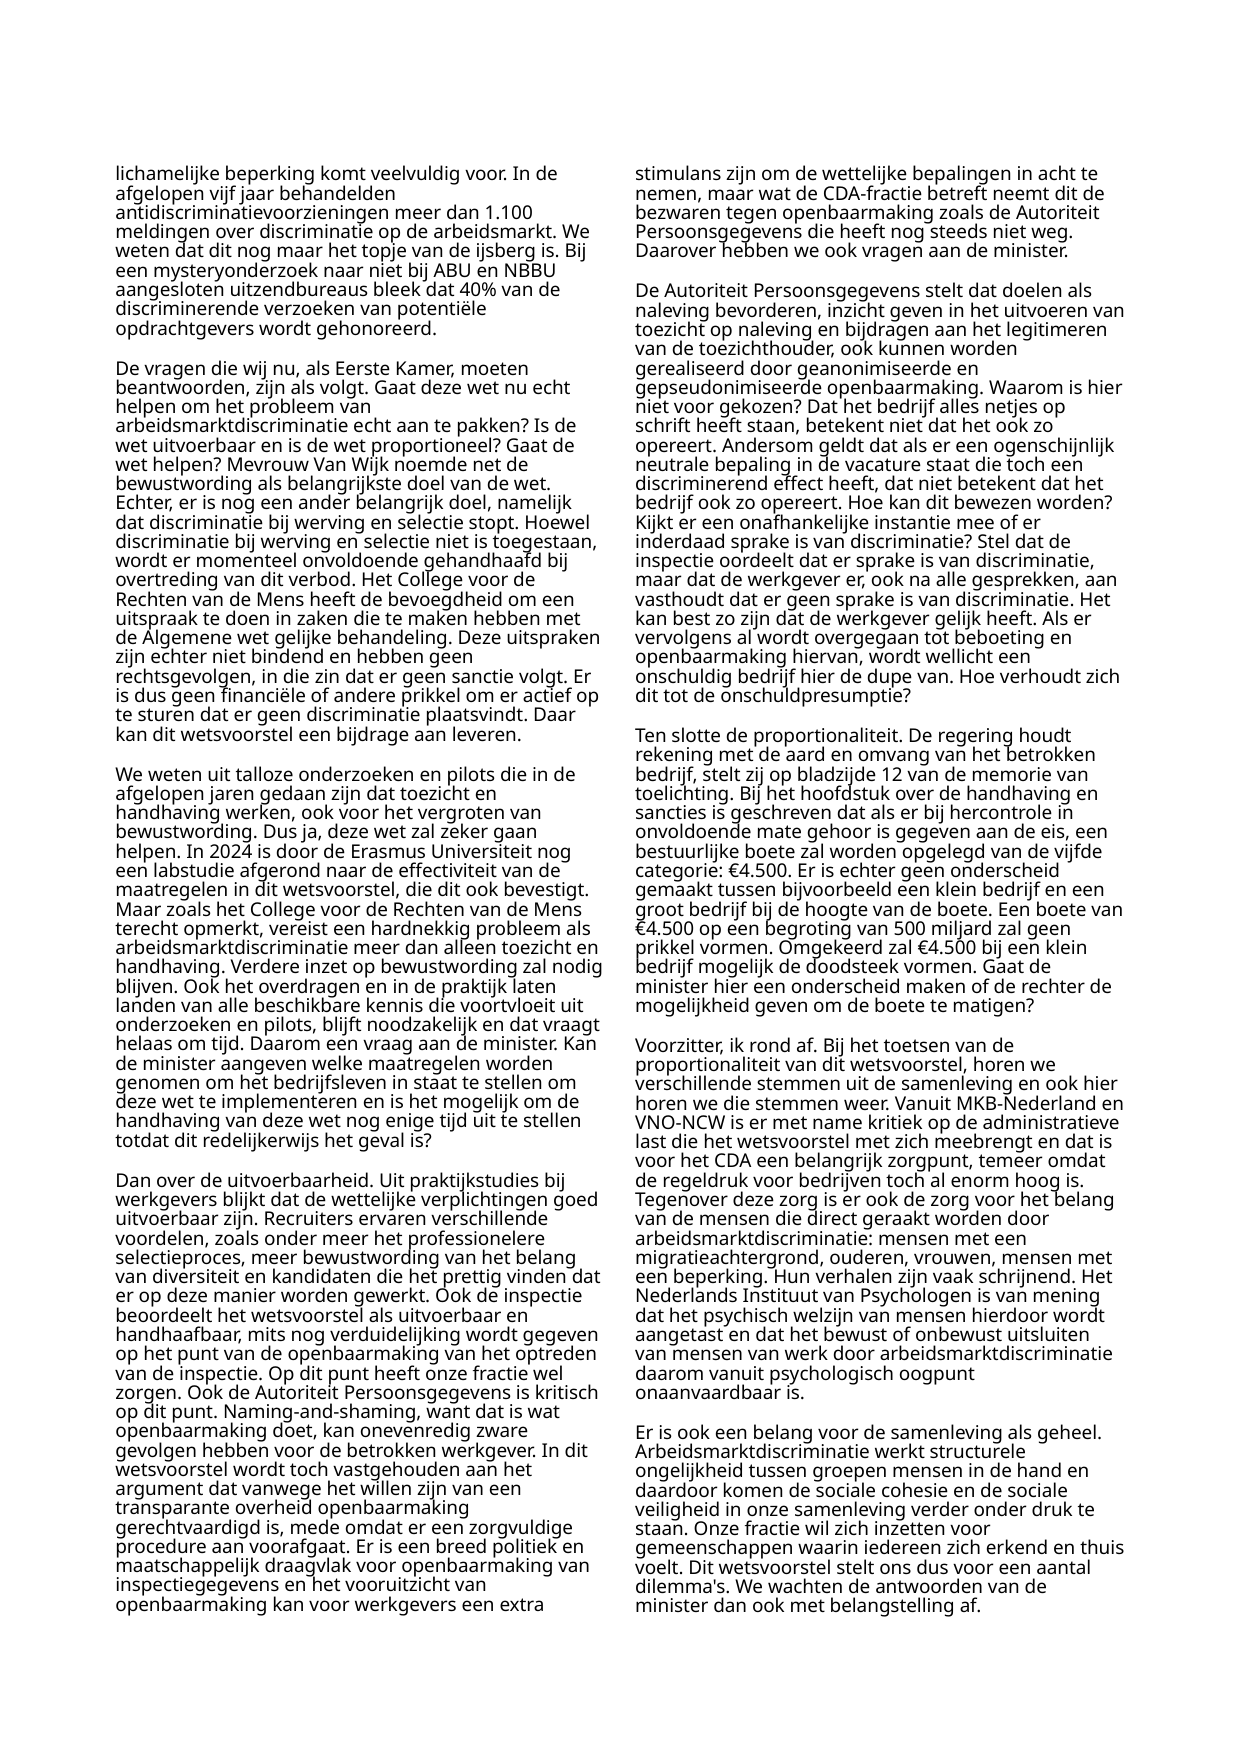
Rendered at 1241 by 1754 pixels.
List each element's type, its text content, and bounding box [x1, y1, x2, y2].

text De vragen die wij nu, als Eerste Kamer, moeten beantwoorden, zijn als volgt. Gaat deze wet nu echt helpen om het probleem van arbeidsmarktdiscriminatie echt aan te pakken? Is de wet uitvoerbaar en is de wet proportioneel? Gaat de wet helpen? Mevrouw Van Wijk noemde net de bewustwording als belangrijkste doel van de wet. Echter, er is nog een ander belangrijk doel, namelijk dat discriminatie bij werving en selectie stopt. Hoewel discriminatie bij werving en selectie niet is toegestaan, wordt er momenteel onvoldoende gehandhaafd bij overtreding van dit verbod. Het College voor de Rechten van de Mens heeft de bevoegdheid om een uitspraak te doen in zaken die te maken hebben met de Algemene wet gelijke behandeling. Deze uitspraken zijn echter niet bindend en hebben geen rechtsgevolgen, in die zin dat er geen sanctie volgt. Er is dus geen financiële of andere prikkel om er actief op te sturen dat er geen discriminatie plaatsvindt. Daar kan dit wetsvoorstel een bijdrage aan leveren. [115, 359, 605, 745]
text lichamelijke beperking komt veelvuldig voor. In de afgelopen vijf jaar behandelden antidiscriminatievoorzieningen meer dan 1.100 meldingen over discriminatie op de arbeidsmarkt. We weten dat dit nog maar het topje van de ijsberg is. Bij een mysteryonderzoek naar niet bij ABU en NBBU aangesloten uitzendbureaus bleek dat 40% van de discriminerende verzoeken van potentiële opdrachtgevers wordt gehonoreerd. [115, 165, 605, 339]
text Dan over de uitvoerbaarheid. Uit praktijkstudies bij werkgevers blijkt dat de wettelijke verplichtingen goed uitvoerbaar zijn. Recruiters ervaren verschillende voordelen, zoals onder meer het professionelere selectieproces, meer bewustwording van het belang van diversiteit en kandidaten die het prettig vinden dat er op deze manier worden gewerkt. Ook de inspectie beoordeelt het wetsvoorstel als uitvoerbaar en handhaafbaar, mits nog verduidelijking wordt gegeven op het punt van de openbaarmaking van het optreden van de inspectie. Op dit punt heeft onze fractie wel zorgen. Ook de Autoriteit Persoonsgegevens is kritisch op dit punt. Naming-and-shaming, want dat is wat openbaarmaking doet, kan onevenredig zware gevolgen hebben voor de betrokken werkgever. In dit wetsvoorstel wordt toch vastgehouden aan het argument dat vanwege het willen zijn van een transparante overheid openbaarmaking gerechtvaardigd is, mede omdat er een zorgvuldige procedure aan voorafgaat. Er is een breed politiek en maatschappelijk draagvlak voor openbaarmaking van inspectiegegevens en het vooruitzicht van openbaarmaking kan voor werkgevers een extra [115, 1172, 605, 1615]
text De Autoriteit Persoonsgegevens stelt dat doelen als naleving bevorderen, inzicht geven in het uitvoeren van toezicht op naleving en bijdragen aan het legitimeren van de toezichthouder, ook kunnen worden gerealiseerd door geanonimiseerde en gepseudonimiseerde openbaarmaking. Waarom is hier niet voor gekozen? Dat het bedrijf alles netjes op schrift heeft staan, betekent niet dat het ook zo opereert. Andersom geldt dat als er een ogenschijnlijk neutrale bepaling in de vacature staat die toch een discriminerend effect heeft, dat niet betekent dat het bedrijf ook zo opereert. Hoe kan dit bewezen worden? Kijkt er een onafhankelijke instantie mee of er inderdaad sprake is van discriminatie? Stel dat de inspectie oordeelt dat er sprake is van discriminatie, maar dat de werkgever er, ook na alle gesprekken, aan vasthoudt dat er geen sprake is van discriminatie. Het kan best zo zijn dat de werkgever gelijk heeft. Als er vervolgens al wordt overgegaan tot beboeting en openbaarmaking hiervan, wordt wellicht een onschuldig bedrijf hier de dupe van. Hoe verhoudt zich dit tot de onschuldpresumptie? [635, 282, 1125, 706]
text Voorzitter, ik rond af. Bij het toetsen van de proportionaliteit van dit wetsvoorstel, horen we verschillende stemmen uit de samenleving en ook hier horen we die stemmen weer. Vanuit MKB-Nederland en VNO-NCW is er met name kritiek op de administratieve last die het wetsvoorstel met zich meebrengt en dat is voor het CDA een belangrijk zorgpunt, temeer omdat de regeldruk voor bedrijven toch al enorm hoog is. Tegenover deze zorg is er ook de zorg voor het belang van de mensen die direct geraakt worden door arbeidsmarktdiscriminatie: mensen met een migratieachtergrond, ouderen, vrouwen, mensen met een beperking. Hun verhalen zijn vaak schrijnend. Het Nederlands Instituut van Psychologen is van mening dat het psychisch welzijn van mensen hierdoor wordt aangetast en dat het bewust of onbewust uitsluiten van mensen van werk door arbeidsmarktdiscriminatie daarom vanuit psychologisch oogpunt onaanvaardbaar is. [635, 1037, 1125, 1403]
text stimulans zijn om de wettelijke bepalingen in acht te nemen, maar wat de CDA-fractie betreft neemt dit de bezwaren tegen openbaarmaking zoals de Autoriteit Persoonsgegevens die heeft nog steeds niet weg. Daarover hebben we ook vragen aan de minister. [635, 165, 1125, 262]
text We weten uit talloze onderzoeken en pilots die in de afgelopen jaren gedaan zijn dat toezicht en handhaving werken, ook voor het vergroten van bewustwording. Dus ja, deze wet zal zeker gaan helpen. In 2024 is door de Erasmus Universiteit nog een labstudie afgerond naar de effectiviteit van de maatregelen in dit wetsvoorstel, die dit ook bevestigt. Maar zoals het College voor de Rechten van de Mens terecht opmerkt, vereist een hardnekkig probleem als arbeidsmarktdiscriminatie meer dan alleen toezicht en handhaving. Verdere inzet op bewustwording zal nodig blijven. Ook het overdragen en in de praktijk laten landen van alle beschikbare kennis die voortvloeit uit onderzoeken en pilots, blijft noodzakelijk en dat vraagt helaas om tijd. Daarom een vraag aan de minister. Kan de minister aangeven welke maatregelen worden genomen om het bedrijfsleven in staat te stellen om deze wet te implementeren en is het mogelijk om de handhaving van deze wet nog enige tijd uit te stellen totdat dit redelijkerwijs het geval is? [115, 766, 605, 1151]
text Ten slotte de proportionaliteit. De regering houdt rekening met de aard en omvang van het betrokken bedrijf, stelt zij op bladzijde 12 van de memorie van toelichting. Bij het hoofdstuk over de handhaving en sancties is geschreven dat als er bij hercontrole in onvoldoende mate gehoor is gegeven aan de eis, een bestuurlijke boete zal worden opgelegd van de vijfde categorie: €4.500. Er is echter geen onderscheid gemaakt tussen bijvoorbeeld een klein bedrijf en een groot bedrijf bij de hoogte van de boete. Een boete van €4.500 op een begroting van 500 miljard zal geen prikkel vormen. Omgekeerd zal €4.500 bij een klein bedrijf mogelijk de doodsteek vormen. Gaat de minister hier een onderscheid maken of de rechter de mogelijkheid geven om de boete te matigen? [635, 727, 1125, 1016]
text Er is ook een belang voor de samenleving als geheel. Arbeidsmarktdiscriminatie werkt structurele ongelijkheid tussen groepen mensen in de hand en daardoor komen de sociale cohesie en de sociale veiligheid in onze samenleving verder onder druk te staan. Onze fractie wil zich inzetten voor gemeenschappen waarin iedereen zich erkend en thuis voelt. Dit wetsvoorstel stelt ons dus voor een aantal dilemma's. We wachten de antwoorden van de minister dan ook met belangstelling af. [635, 1424, 1125, 1616]
